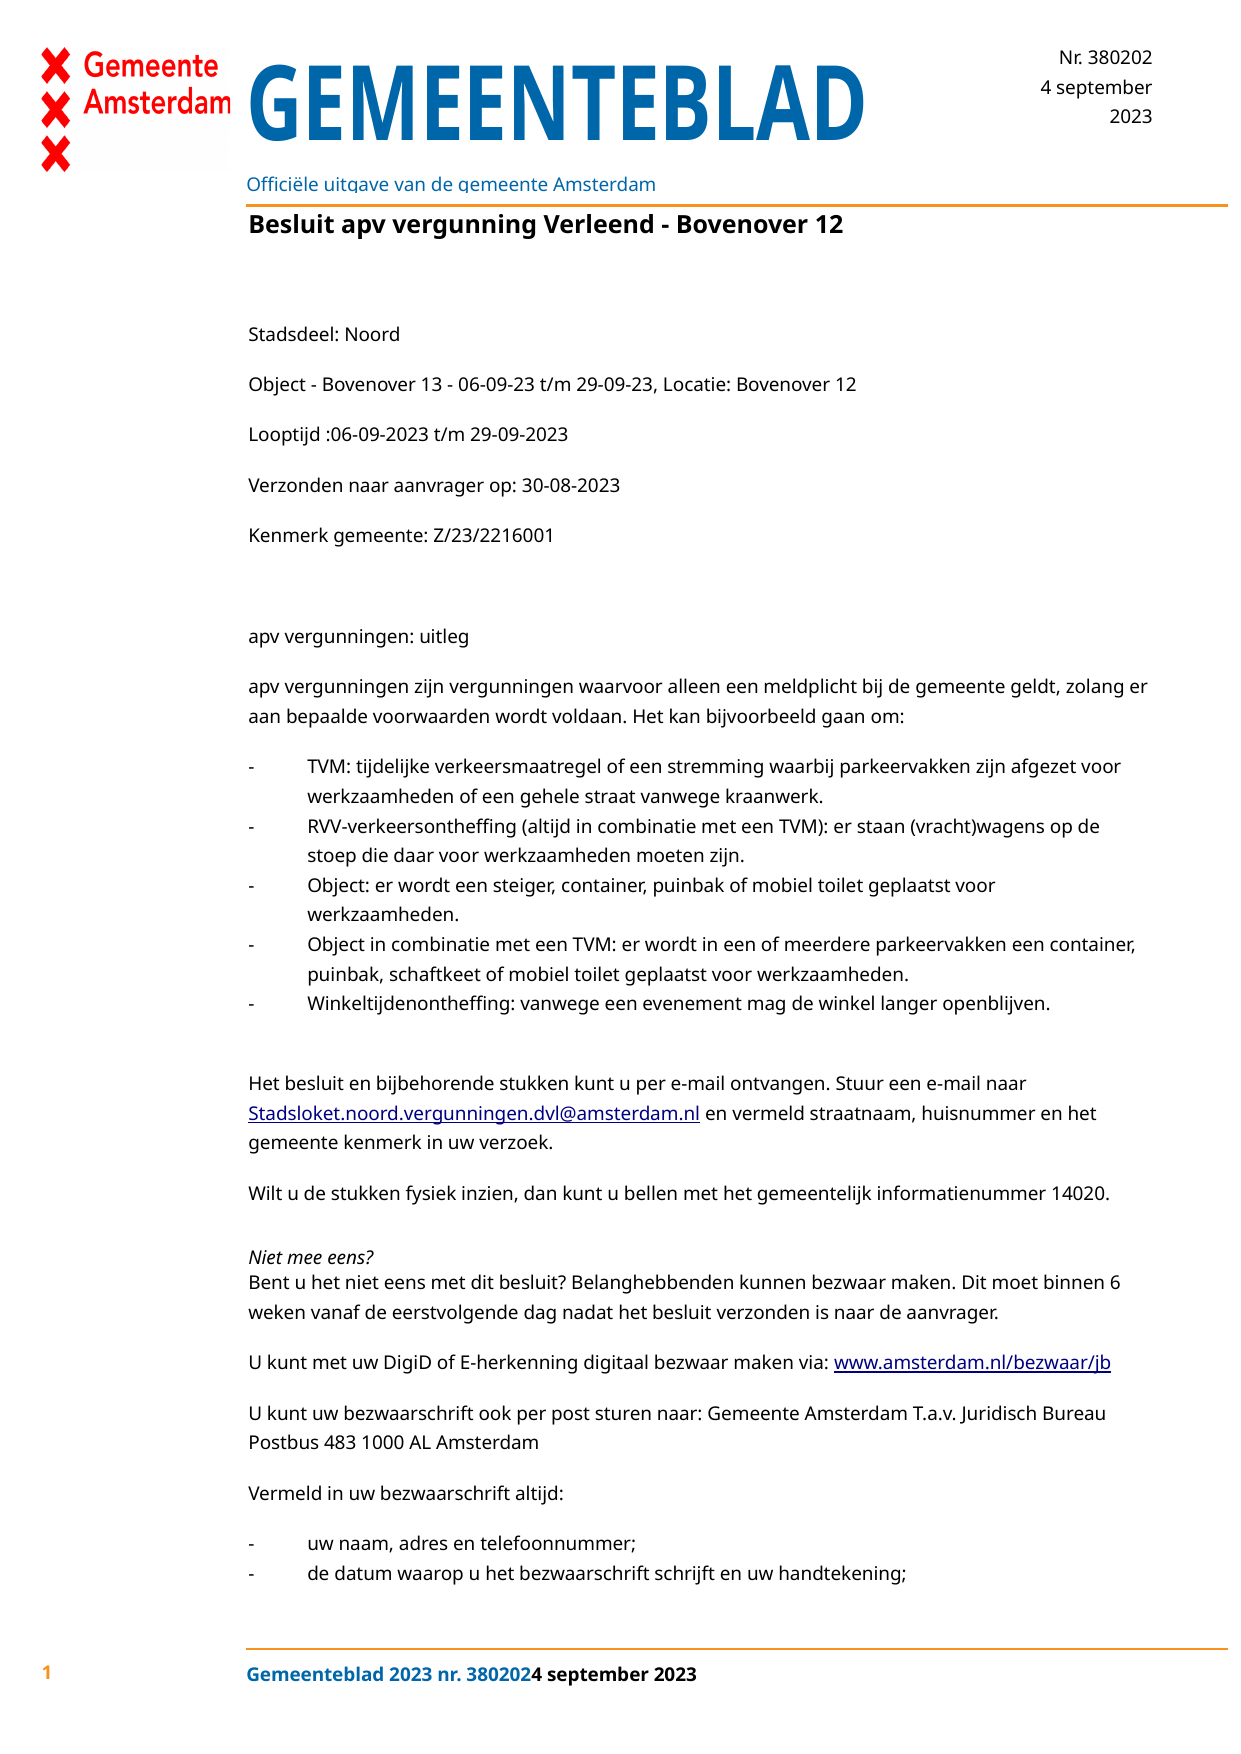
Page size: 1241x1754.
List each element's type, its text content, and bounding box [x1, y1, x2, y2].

list Object: er wordt een steiger, container, puinbak of mobiel toilet geplaatst voor werkzaamheden. [248, 872, 1152, 927]
text Besluit apv vergunning Verleend - Bovenover 12 [248, 207, 1152, 241]
picture [41, 47, 231, 172]
text Stadsdeel: Noord [248, 321, 1152, 346]
text Bent u het niet eens met dit besluit? Belanghebbenden kunnen bezwaar maken. Dit moet binnen 6 weken vanaf de eerstvolgende dag nadat het besluit verzonden is naar de aanvrager. [248, 1269, 1152, 1325]
text Niet mee eens? [248, 1244, 1152, 1269]
text Verzonden naar aanvrager op: 30-08-2023 [248, 472, 1152, 498]
text U kunt met uw DigiD of E-herkenning digitaal bezwaar maken via: www.amsterdam.nl/bezwaar/jb [248, 1349, 1152, 1375]
list TVM: tijdelijke verkeersmaatregel of een stremming waarbij parkeervakken zijn afgezet voor werkzaamheden of een gehele straat vanwege kraanwerk. [248, 754, 1152, 809]
text Het besluit en bijbehorende stukken kunt u per e-mail ontvangen. Stuur een e-mail naar Stadsloket.noord.vergunningen.dvl@amsterdam.nl en vermeld straatnaam, huisnummer en het gemeente kenmerk in uw verzoek. [248, 1070, 1152, 1155]
text Wilt u de stukken fysiek inzien, dan kunt u bellen met het gemeentelijk informatienummer 14020. [248, 1180, 1152, 1206]
text Object - Bovenover 13 - 06-09-23 t/m 29-09-23, Locatie: Bovenover 12 [248, 371, 1152, 397]
text apv vergunningen zijn vergunningen waarvoor alleen een meldplicht bij de gemeente geldt, zolang er aan bepaalde voorwaarden wordt voldaan. Het kan bijvoorbeeld gaan om: [248, 674, 1152, 729]
text Looptijd :06-09-2023 t/m 29-09-2023 [248, 422, 1152, 447]
list RVV-verkeersontheffing (altijd in combinatie met een TVM): er staan (vracht)wagens op de stoep die daar voor werkzaamheden moeten zijn. [248, 813, 1152, 868]
list uw naam, adres en telefoonnummer; [248, 1530, 1152, 1556]
text U kunt uw bezwaarschrift ook per post sturen naar: Gemeente Amsterdam T.a.v. Juridisch Bureau Postbus 483 1000 AL Amsterdam [248, 1400, 1152, 1455]
text apv vergunningen: uitleg [248, 623, 1152, 649]
list de datum waarop u het bezwaarschrift schrijft en uw handtekening; [248, 1560, 1152, 1586]
list Winkeltijdenontheffing: vanwege een evenement mag de winkel langer openblijven. [248, 990, 1152, 1016]
text Vermeld in uw bezwaarschrift altijd: [248, 1480, 1152, 1506]
list Object in combinatie met een TVM: er wordt in een of meerdere parkeervakken een container, puinbak, schaftkeet of mobiel toilet geplaatst voor werkzaamheden. [248, 931, 1152, 986]
text Kenmerk gemeente: Z/23/2216001 [248, 522, 1152, 548]
